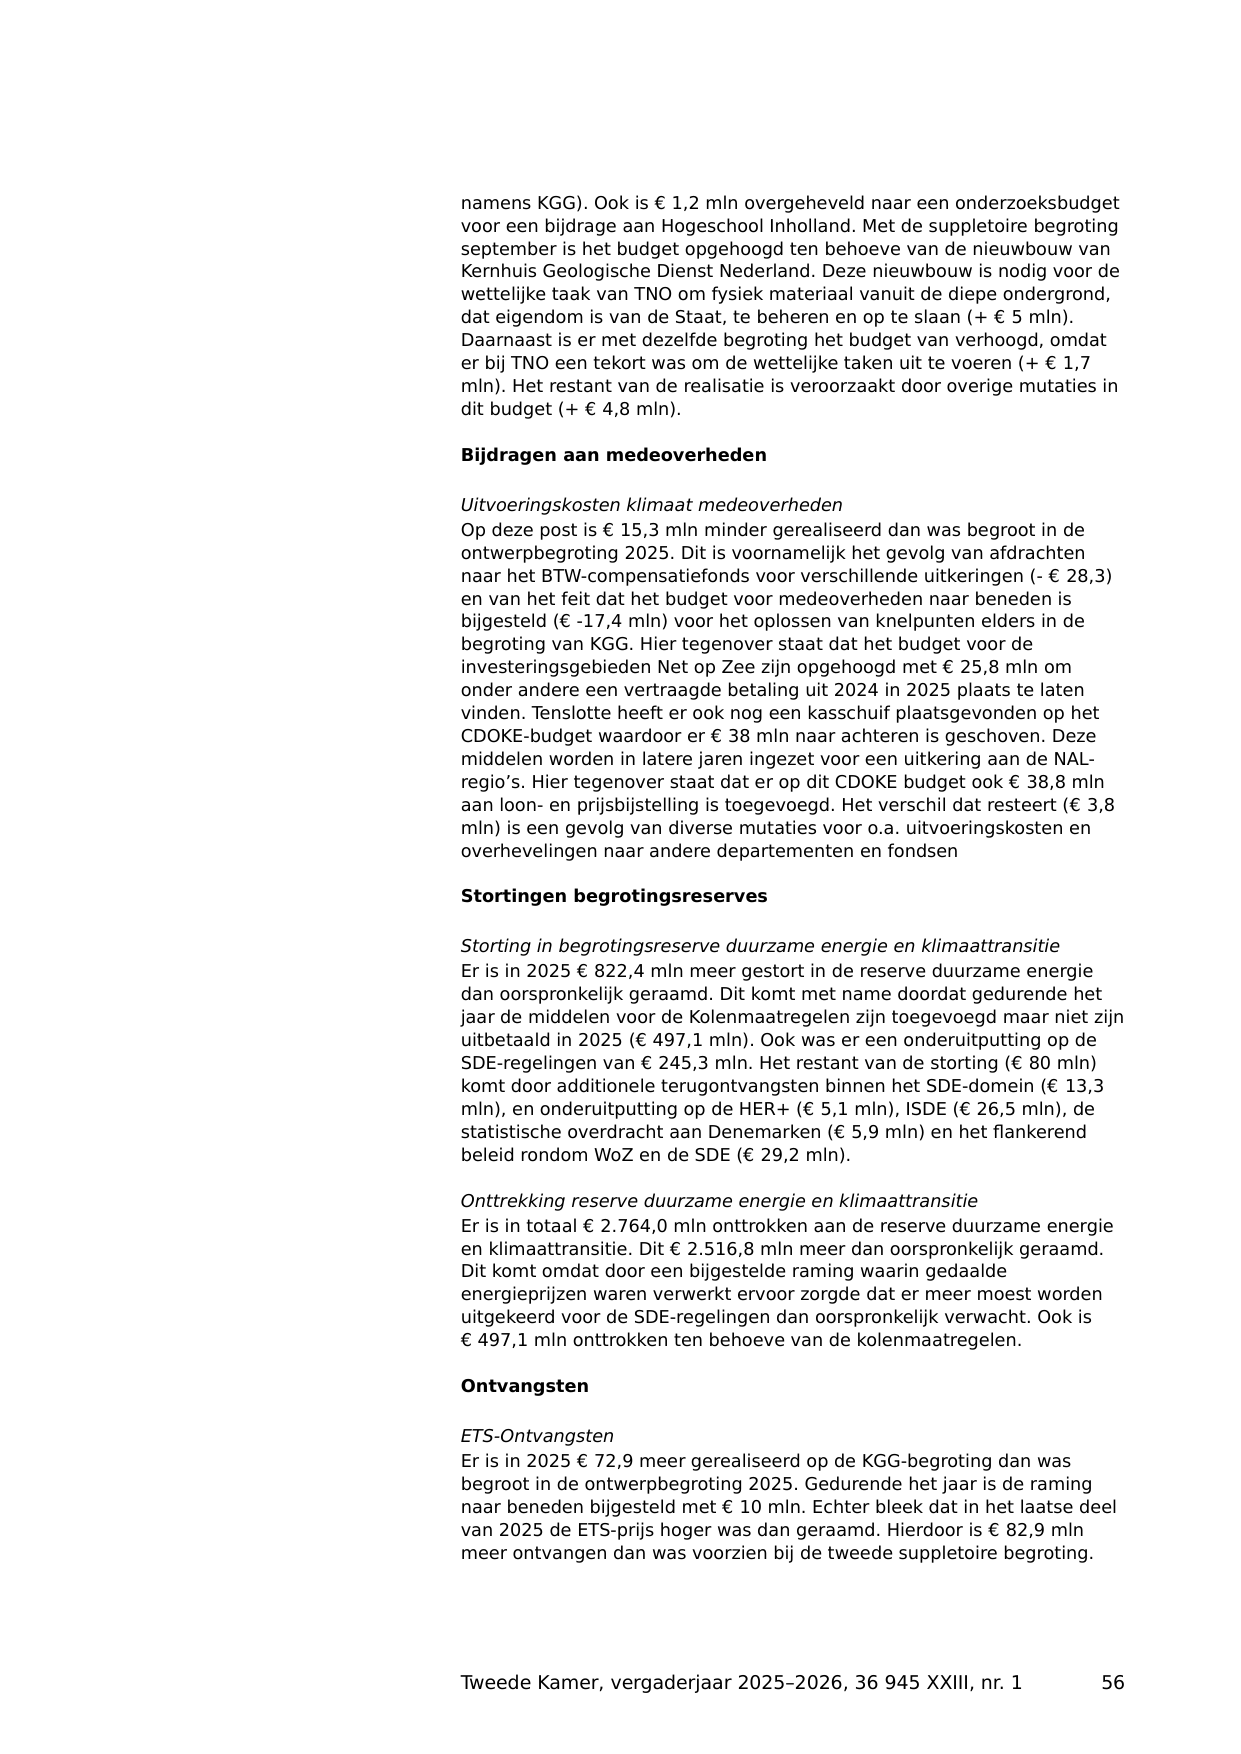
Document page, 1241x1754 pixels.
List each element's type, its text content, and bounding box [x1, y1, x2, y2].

text ETS-Ontvangsten [461, 1424, 1125, 1447]
text Storting in begrotingsreserve duurzame energie en klimaattransitie [461, 934, 1125, 957]
text Er is in 2025 € 72,9 meer gerealiseerd op de KGG-begroting dan was begroot in de ontwerpbegroting 2025. Gedurende het jaar is de raming naar beneden bijgesteld met € 10 mln. Echter bleek dat in het laatse deel van 2025 de ETS-prijs hoger was dan geraamd. Hierdoor is € 82,9 mln meer ontvangen dan was voorzien bij de tweede suppletoire begroting. [461, 1449, 1125, 1564]
text Ontvangsten [461, 1374, 1125, 1397]
text Uitvoeringskosten klimaat medeoverheden [461, 493, 1125, 516]
text namens KGG). Ook is € 1,2 mln overgeheveld naar een onderzoeksbudget voor een bijdrage aan Hogeschool Inholland. Met de suppletoire begroting september is het budget opgehoogd ten behoeve van de nieuwbouw van Kernhuis Geologische Dienst Nederland. Deze nieuwbouw is nodig voor de wettelijke taak van TNO om fysiek materiaal vanuit de diepe ondergrond, dat eigendom is van de Staat, te beheren en op te slaan (+ € 5 mln). Daarnaast is er met dezelfde begroting het budget van verhoogd, omdat er bij TNO een tekort was om de wettelijke taken uit te voeren (+ € 1,7 mln). Het restant van de realisatie is veroorzaakt door overige mutaties in dit budget (+ € 4,8 mln). [461, 191, 1125, 420]
text Er is in 2025 € 822,4 mln meer gestort in de reserve duurzame energie dan oorspronkelijk geraamd. Dit komt met name doordat gedurende het jaar de middelen voor de Kolenmaatregelen zijn toegevoegd maar niet zijn uitbetaald in 2025 (€ 497,1 mln). Ook was er een onderuitputting op de SDE-regelingen van € 245,3 mln. Het restant van de storting (€ 80 mln) komt door additionele terugontvangsten binnen het SDE-domein (€ 13,3 mln), en onderuitputting op de HER+ (€ 5,1 mln), ISDE (€ 26,5 mln), de statistische overdracht aan Denemarken (€ 5,9 mln) en het flankerend beleid rondom WoZ en de SDE (€ 29,2 mln). [461, 959, 1125, 1166]
text Bijdragen aan medeoverheden [461, 443, 1125, 466]
text Onttrekking reserve duurzame energie en klimaattransitie [461, 1189, 1125, 1212]
text Op deze post is € 15,3 mln minder gerealiseerd dan was begroot in de ontwerpbegroting 2025. Dit is voornamelijk het gevolg van afdrachten naar het BTW-compensatiefonds voor verschillende uitkeringen (- € 28,3) en van het feit dat het budget voor medeoverheden naar beneden is bijgesteld (€ -17,4 mln) voor het oplossen van knelpunten elders in de begroting van KGG. Hier tegenover staat dat het budget voor de investeringsgebieden Net op Zee zijn opgehoogd met € 25,8 mln om onder andere een vertraagde betaling uit 2024 in 2025 plaats te laten vinden. Tenslotte heeft er ook nog een kasschuif plaatsgevonden op het CDOKE-budget waardoor er € 38 mln naar achteren is geschoven. Deze middelen worden in latere jaren ingezet voor een uitkering aan de NAL-regio’s. Hier tegenover staat dat er op dit CDOKE budget ook € 38,8 mln aan loon- en prijsbijstelling is toegevoegd. Het verschil dat resteert (€ 3,8 mln) is een gevolg van diverse mutaties voor o.a. uitvoeringskosten en overhevelingen naar andere departementen en fondsen [461, 518, 1125, 862]
text Stortingen begrotingsreserves [461, 884, 1125, 907]
text Er is in totaal € 2.764,0 mln onttrokken aan de reserve duurzame energie en klimaattransitie. Dit € 2.516,8 mln meer dan oorspronkelijk geraamd. Dit komt omdat door een bijgestelde raming waarin gedaalde energieprijzen waren verwerkt ervoor zorgde dat er meer moest worden uitgekeerd voor de SDE-regelingen dan oorspronkelijk verwacht. Ook is € 497,1 mln onttrokken ten behoeve van de kolenmaatregelen. [461, 1214, 1125, 1351]
